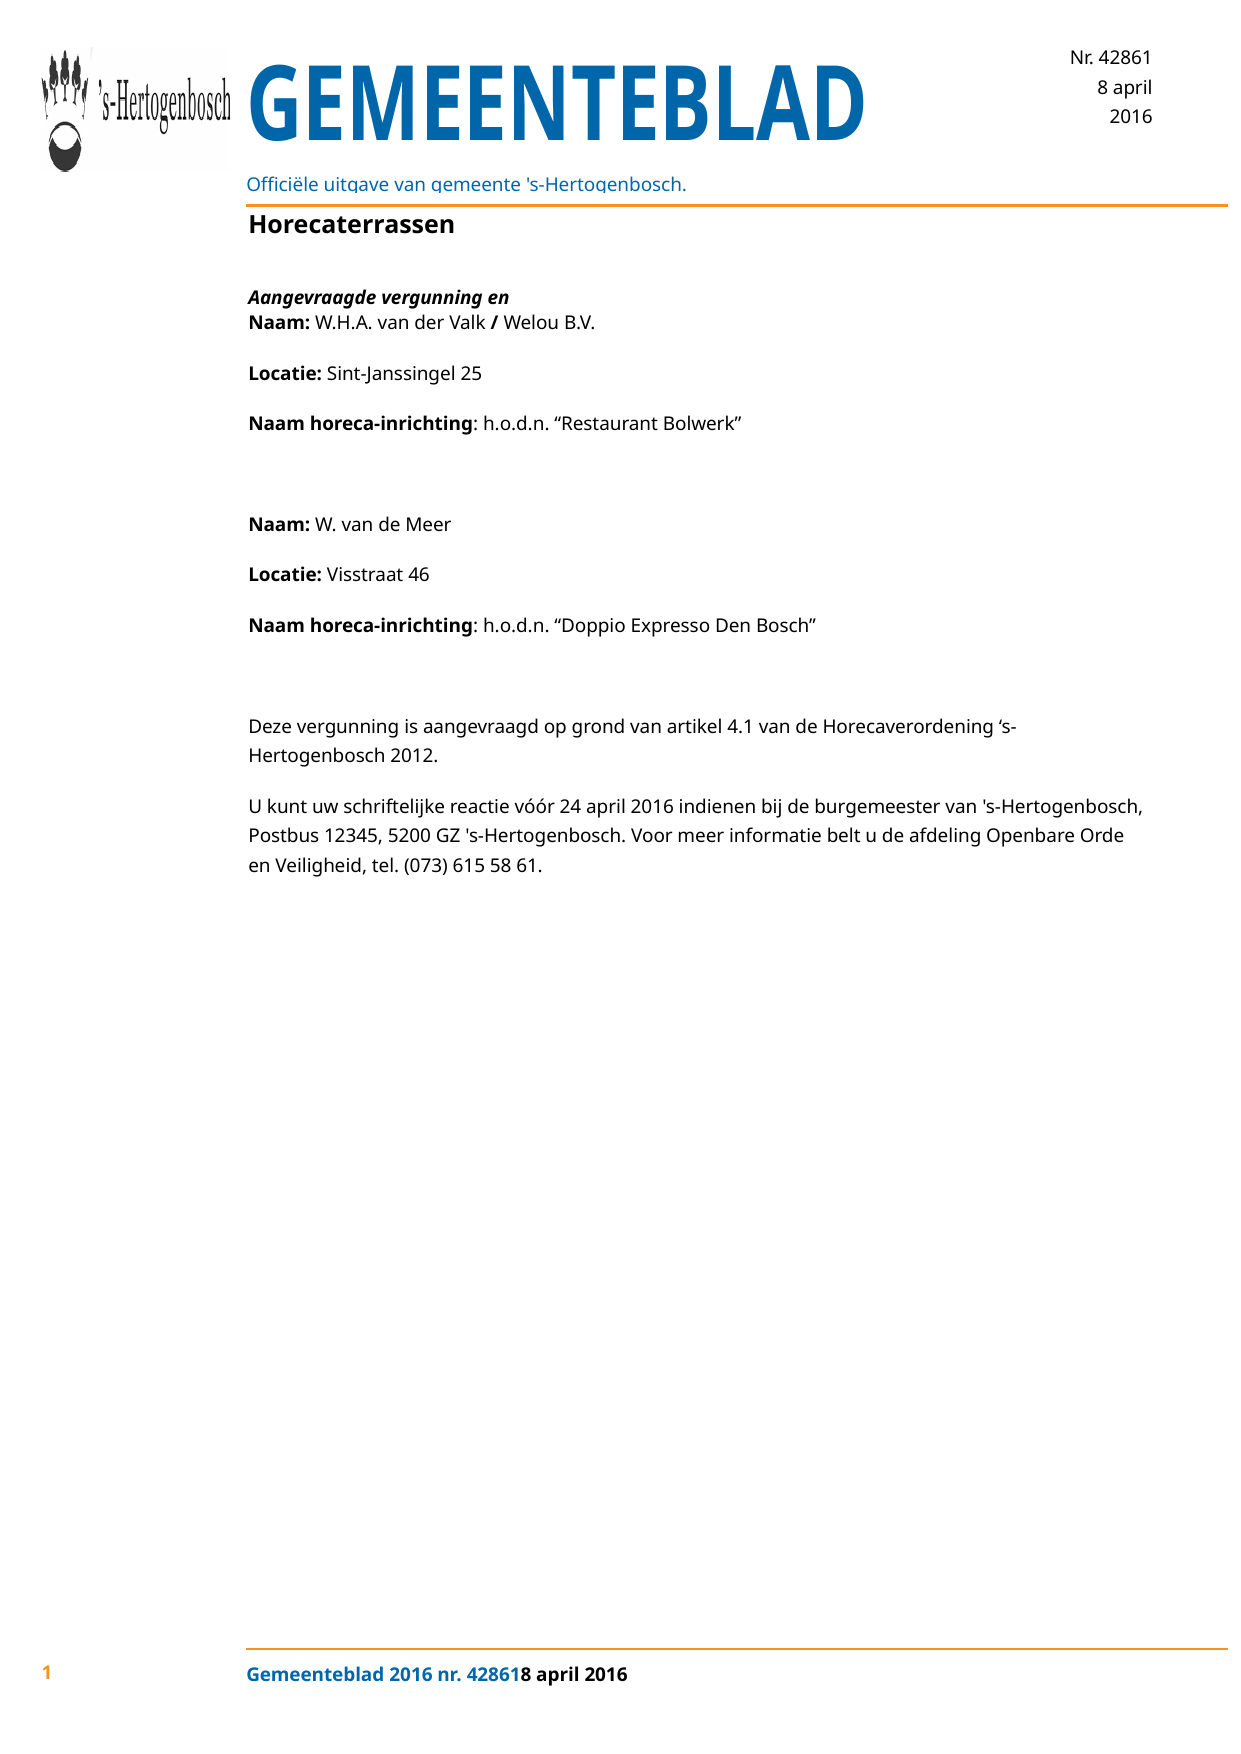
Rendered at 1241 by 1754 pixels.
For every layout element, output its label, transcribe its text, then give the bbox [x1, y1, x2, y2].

text Locatie: Sint-Janssingel 25 [248, 360, 1152, 386]
text Locatie: Visstraat 46 [248, 562, 1152, 587]
text U kunt uw schriftelijke reactie vóór 24 april 2016 indienen bij de burgemeester van 's-Hertogenbosch, Postbus 12345, 5200 GZ 's-Hertogenbosch. Voor meer informatie belt u de afdeling Openbare Orde en Veiligheid, tel. (073) 615 58 61. [248, 793, 1152, 878]
text Naam: W. van de Meer [248, 511, 1152, 537]
picture [41, 47, 231, 172]
text Naam horeca-inrichting: h.o.d.n. “Doppio Expresso Den Bosch” [248, 612, 1152, 638]
text Horecaterrassen [248, 207, 1152, 241]
text Deze vergunning is aangevraagd op grond van artikel 4.1 van de Horecaverordening ‘s-Hertogenbosch 2012. [248, 713, 1152, 768]
text Naam horeca-inrichting: h.o.d.n. “Restaurant Bolwerk” [248, 410, 1152, 436]
text Aangevraagde vergunning en [248, 284, 1152, 309]
text Naam: W.H.A. van der Valk / Welou B.V. [248, 309, 1152, 335]
